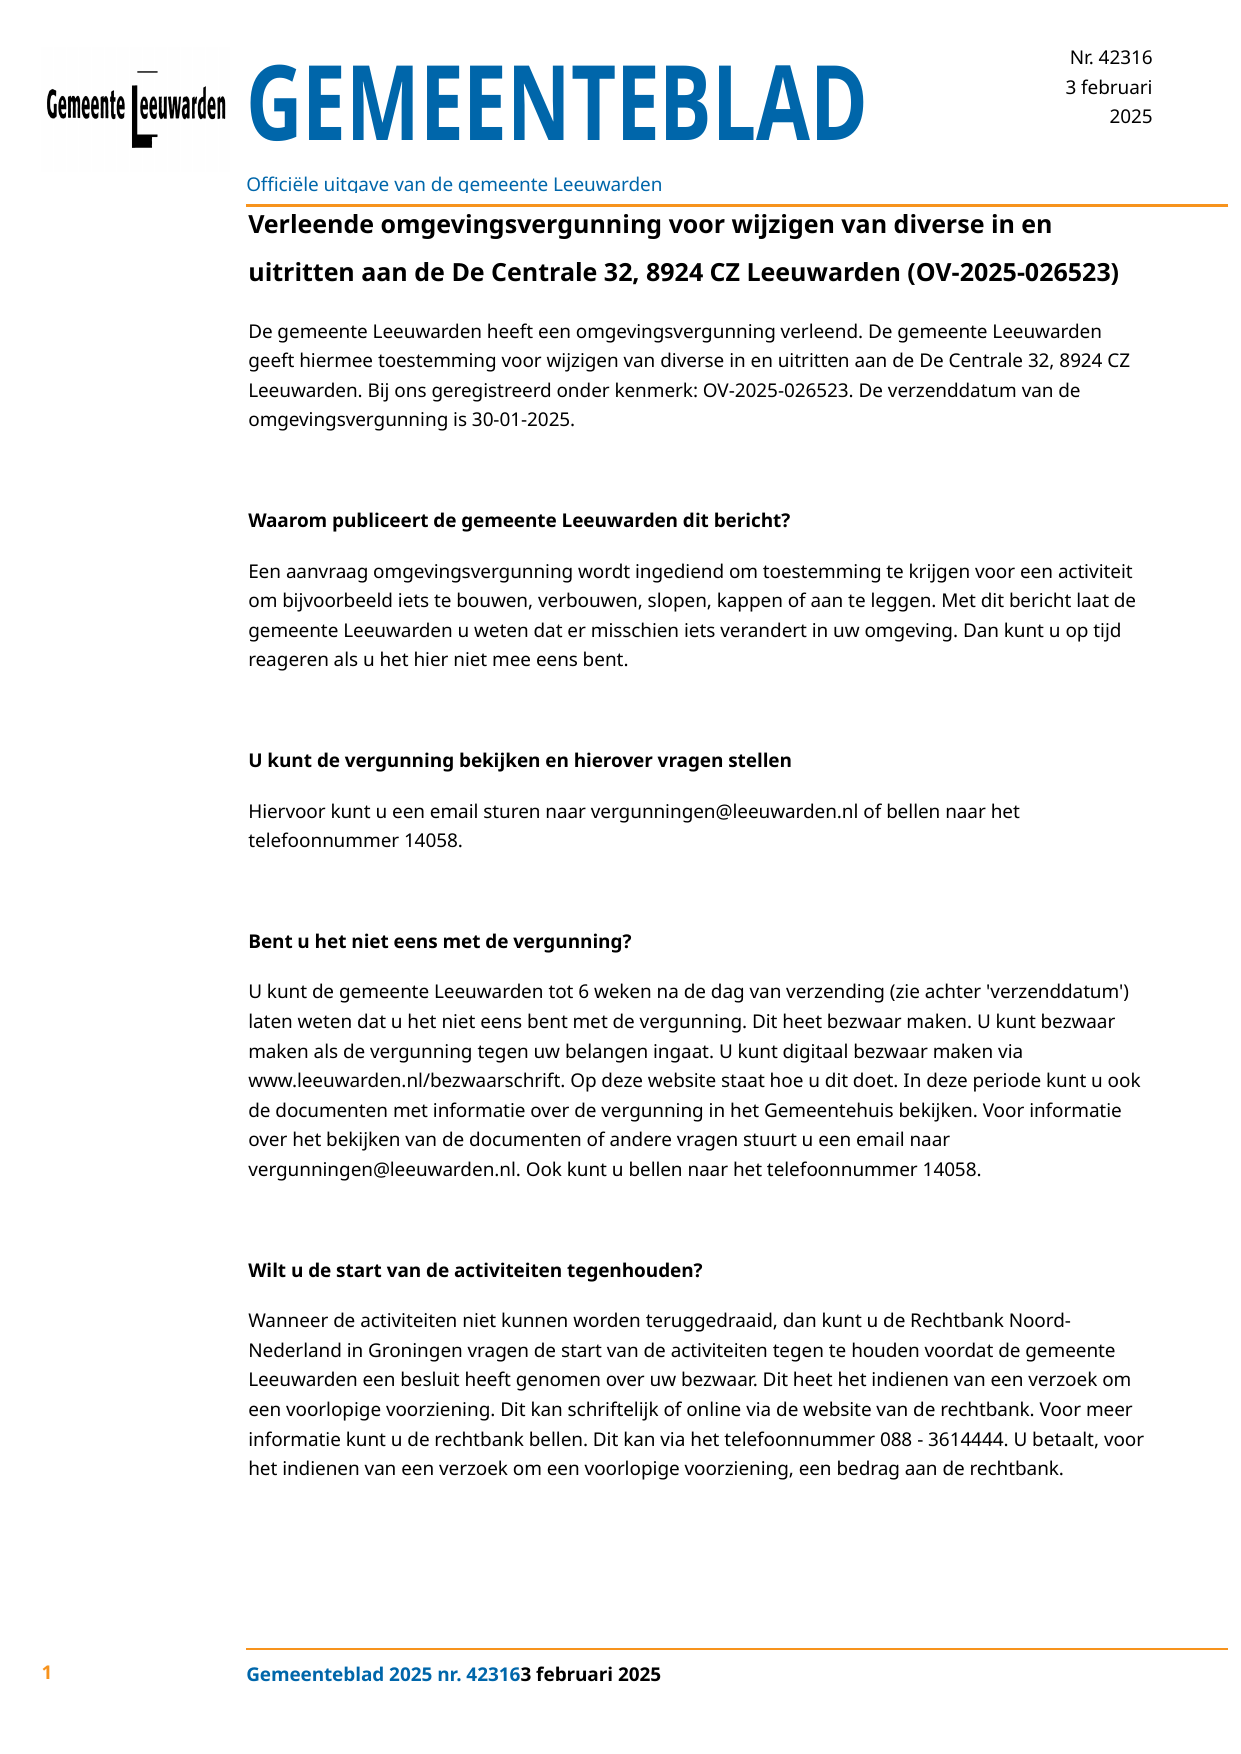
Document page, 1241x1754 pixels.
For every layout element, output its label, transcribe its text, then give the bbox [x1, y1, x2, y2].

text Verleende omgevingsvergunning voor wijzigen van diverse in en uitritten aan de De Centrale 32, 8924 CZ Leeuwarden (OV-2025-026523) [248, 207, 1152, 288]
text Bent u het niet eens met de vergunning? [248, 928, 1152, 954]
text De gemeente Leeuwarden heeft een omgevingsvergunning verleend. De gemeente Leeuwarden geeft hiermee toestemming voor wijzigen van diverse in en uitritten aan de De Centrale 32, 8924 CZ Leeuwarden. Bij ons geregistreerd onder kenmerk: OV-2025-026523. De verzenddatum van de omgevingsvergunning is 30-01-2025. [248, 318, 1152, 432]
text Wanneer de activiteiten niet kunnen worden teruggedraaid, dan kunt u de Rechtbank Noord-Nederland in Groningen vragen de start van de activiteiten tegen te houden voordat de gemeente Leeuwarden een besluit heeft genomen over uw bezwaar. Dit heet het indienen van een verzoek om een voorlopige voorziening. Dit kan schriftelijk of online via de website van de rechtbank. Voor meer informatie kunt u de rechtbank bellen. Dit kan via het telefoonnummer 088 - 3614444. U betaalt, voor het indienen van een verzoek om een voorlopige voorziening, een bedrag aan de rechtbank. [248, 1307, 1152, 1481]
text Hiervoor kunt u een email sturen naar vergunningen@leeuwarden.nl of bellen naar het telefoonnummer 14058. [248, 798, 1152, 853]
text U kunt de vergunning bekijken en hierover vragen stellen [248, 747, 1152, 773]
text Een aanvraag omgevingsvergunning wordt ingediend om toestemming te krijgen voor een activiteit om bijvoorbeeld iets te bouwen, verbouwen, slopen, kappen of aan te leggen. Met dit bericht laat de gemeente Leeuwarden u weten dat er misschien iets verandert in uw omgeving. Dan kunt u op tijd reageren als u het hier niet mee eens bent. [248, 558, 1152, 672]
text U kunt de gemeente Leeuwarden tot 6 weken na de dag van verzending (zie achter 'verzenddatum') laten weten dat u het niet eens bent met de vergunning. Dit heet bezwaar maken. U kunt bezwaar maken als de vergunning tegen uw belangen ingaat. U kunt digitaal bezwaar maken via www.leeuwarden.nl/bezwaarschrift. Op deze website staat hoe u dit doet. In deze periode kunt u ook de documenten met informatie over de vergunning in het Gemeentehuis bekijken. Voor informatie over het bekijken van de documenten of andere vragen stuurt u een email naar vergunningen@leeuwarden.nl. Ook kunt u bellen naar het telefoonnummer 14058. [248, 979, 1152, 1182]
text Wilt u de start van de activiteiten tegenhouden? [248, 1257, 1152, 1283]
text Waarom publiceert de gemeente Leeuwarden dit bericht? [248, 507, 1152, 533]
picture [41, 47, 231, 172]
